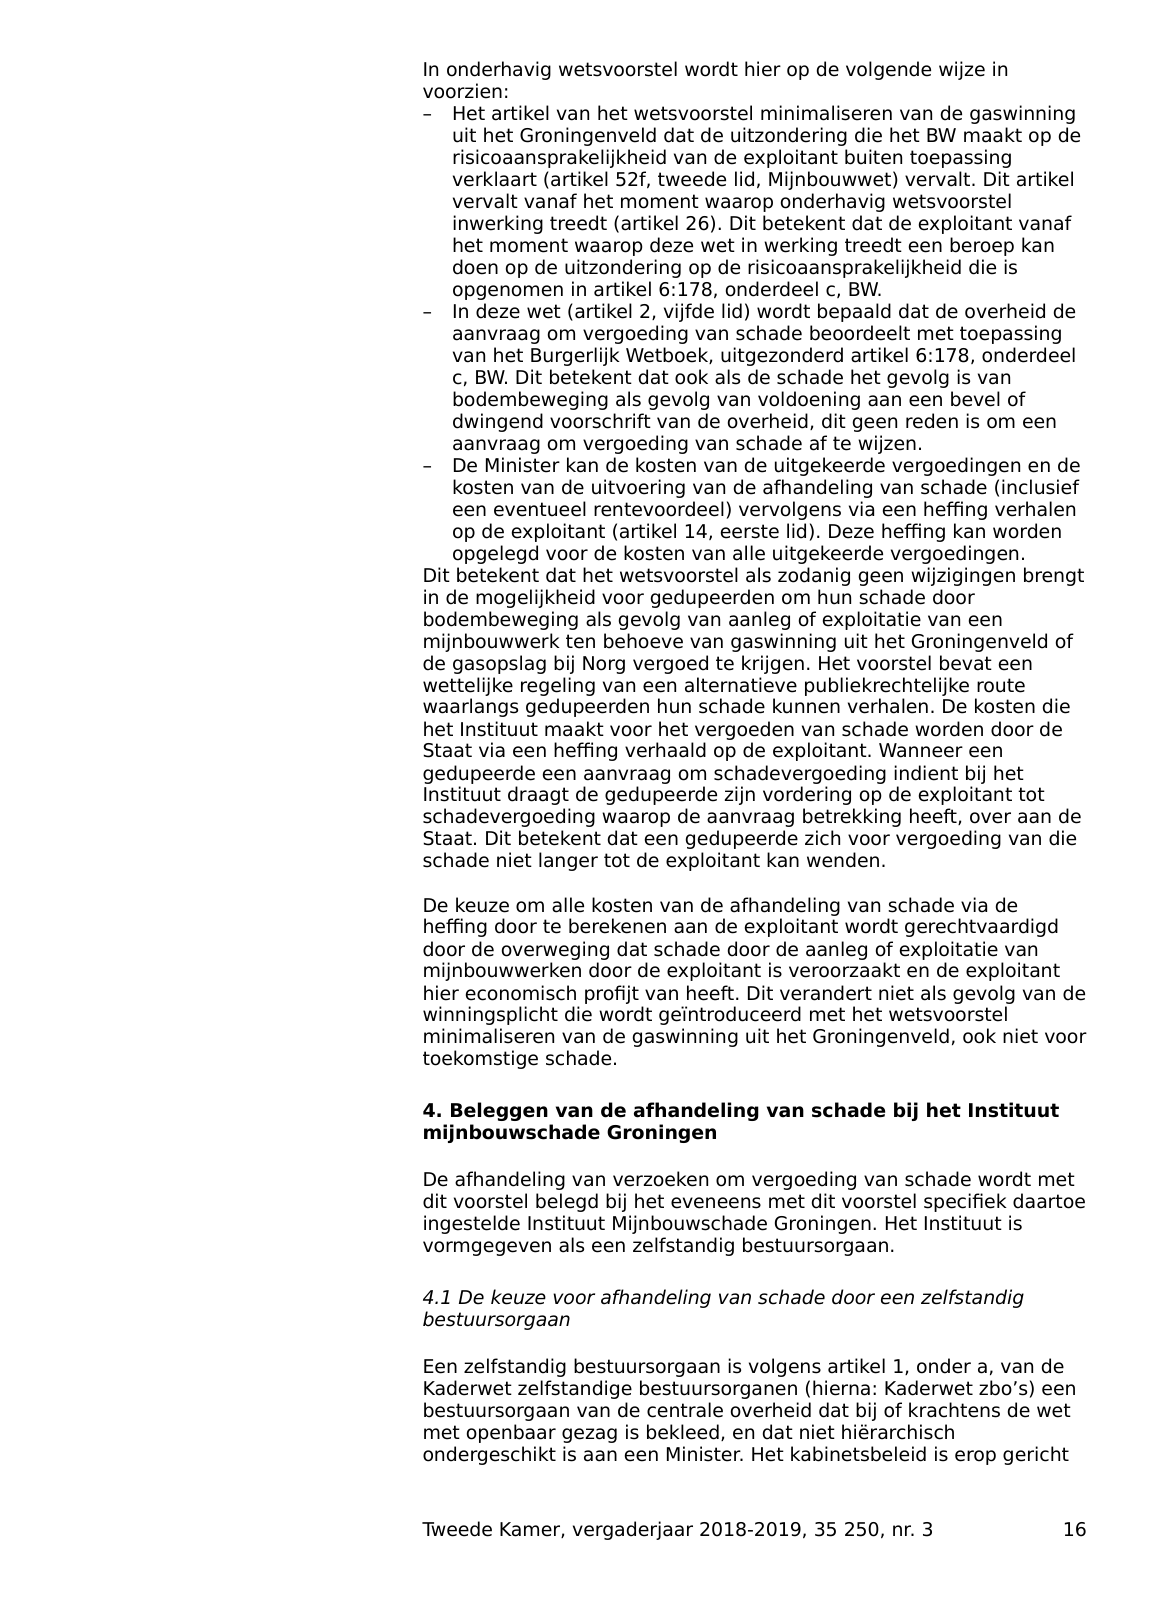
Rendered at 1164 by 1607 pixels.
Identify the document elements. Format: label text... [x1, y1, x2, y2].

text Een zelfstandig bestuursorgaan is volgens artikel 1, onder a, van de Kaderwet zelfstandige bestuursorganen (hierna: Kaderwet zbo’s) een bestuursorgaan van de centrale overheid dat bij of krachtens de wet met openbaar gezag is bekleed, en dat niet hiërarchisch ondergeschikt is aan een Minister. Het kabinetsbeleid is erop gericht [422, 1356, 1087, 1466]
subtitle 4.1 De keuze voor afhandeling van schade door een zelfstandig bestuursorgaan [422, 1287, 1087, 1331]
text – Het artikel van het wetsvoorstel minimaliseren van de gaswinning uit het Groningenveld dat de uitzondering die het BW maakt op de risicoaansprakelijkheid van de exploitant buiten toepassing verklaart (artikel 52f, tweede lid, Mijnbouwwet) vervalt. Dit artikel vervalt vanaf het moment waarop onderhavig wetsvoorstel inwerking treedt (artikel 26). Dit betekent dat de exploitant vanaf het moment waarop deze wet in werking treedt een beroep kan doen op de uitzondering op de risicoaansprakelijkheid die is opgenomen in artikel 6:178, onderdeel c, BW. [422, 103, 1087, 301]
text – De Minister kan de kosten van de uitgekeerde vergoedingen en de kosten van de uitvoering van de afhandeling van schade (inclusief een eventueel rentevoordeel) vervolgens via een heffing verhalen op de exploitant (artikel 14, eerste lid). Deze heffing kan worden opgelegd voor de kosten van alle uitgekeerde vergoedingen. [422, 455, 1087, 564]
subtitle 4. Beleggen van de afhandeling van schade bij het Instituut mijnbouwschade Groningen [422, 1100, 1087, 1144]
text In onderhavig wetsvoorstel wordt hier op de volgende wijze in voorzien: [422, 59, 1087, 103]
text – In deze wet (artikel 2, vijfde lid) wordt bepaald dat de overheid de aanvraag om vergoeding van schade beoordeelt met toepassing van het Burgerlijk Wetboek, uitgezonderd artikel 6:178, onderdeel c, BW. Dit betekent dat ook als de schade het gevolg is van bodembeweging als gevolg van voldoening aan een bevel of dwingend voorschrift van de overheid, dit geen reden is om een aanvraag om vergoeding van schade af te wijzen. [422, 301, 1087, 455]
text De afhandeling van verzoeken om vergoeding van schade wordt met dit voorstel belegd bij het eveneens met dit voorstel specifiek daartoe ingestelde Instituut Mijnbouwschade Groningen. Het Instituut is vormgegeven als een zelfstandig bestuursorgaan. [422, 1169, 1087, 1257]
text Dit betekent dat het wetsvoorstel als zodanig geen wijzigingen brengt in de mogelijkheid voor gedupeerden om hun schade door bodembeweging als gevolg van aanleg of exploitatie van een mijnbouwwerk ten behoeve van gaswinning uit het Groningenveld of de gasopslag bij Norg vergoed te krijgen. Het voorstel bevat een wettelijke regeling van een alternatieve publiekrechtelijke route waarlangs gedupeerden hun schade kunnen verhalen. De kosten die het Instituut maakt voor het vergoeden van schade worden door de Staat via een heffing verhaald op de exploitant. Wanneer een gedupeerde een aanvraag om schadevergoeding indient bij het Instituut draagt de gedupeerde zijn vordering op de exploitant tot schadevergoeding waarop de aanvraag betrekking heeft, over aan de Staat. Dit betekent dat een gedupeerde zich voor vergoeding van die schade niet langer tot de exploitant kan wenden. [422, 564, 1087, 872]
text De keuze om alle kosten van de afhandeling van schade via de heffing door te berekenen aan de exploitant wordt gerechtvaardigd door de overweging dat schade door de aanleg of exploitatie van mijnbouwwerken door de exploitant is veroorzaakt en de exploitant hier economisch profijt van heeft. Dit verandert niet als gevolg van de winningsplicht die wordt geïntroduceerd met het wetsvoorstel minimaliseren van de gaswinning uit het Groningenveld, ook niet voor toekomstige schade. [422, 894, 1087, 1070]
